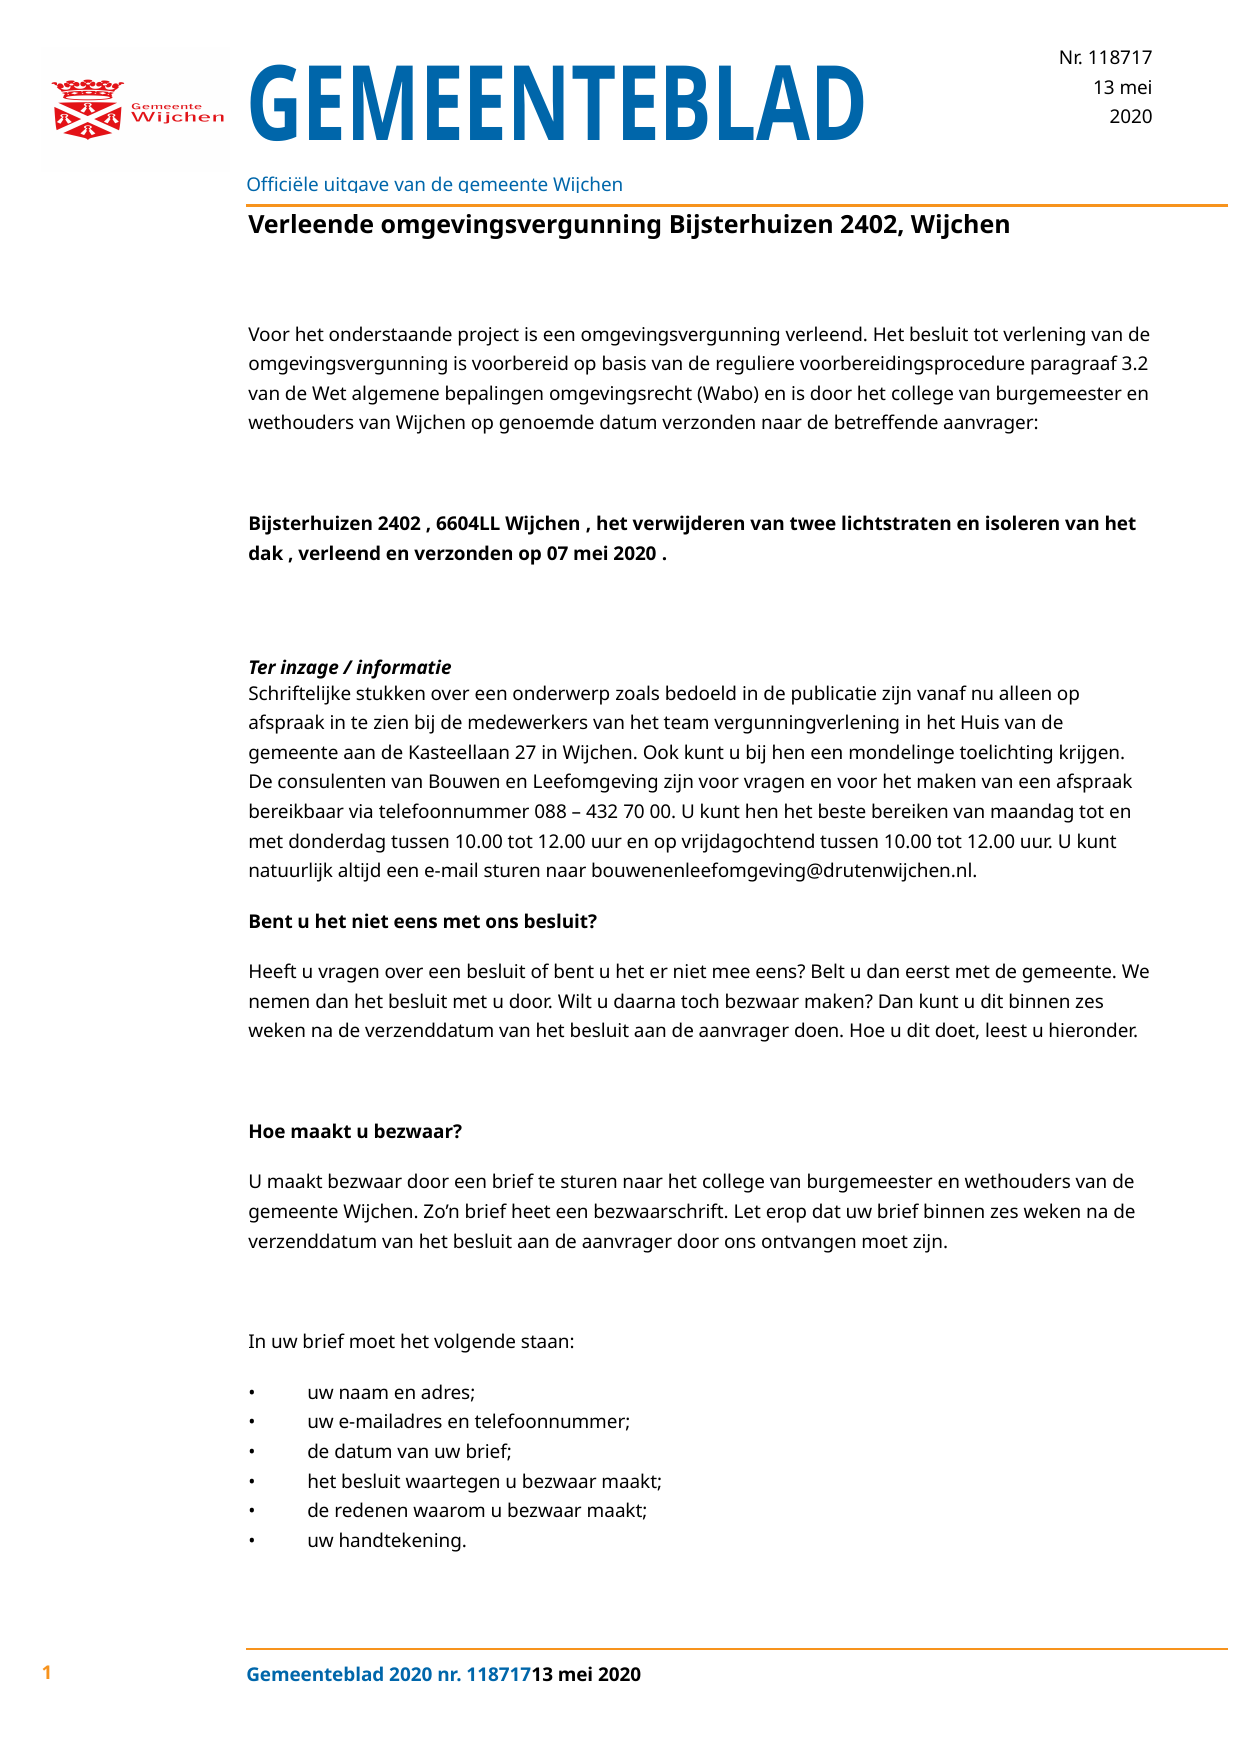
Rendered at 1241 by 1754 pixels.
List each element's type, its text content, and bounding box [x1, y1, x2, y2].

list het besluit waartegen u bezwaar maakt; [248, 1468, 1152, 1494]
list uw handtekening. [248, 1527, 1152, 1553]
picture [41, 47, 231, 172]
text Bijsterhuizen 2402 , 6604LL Wijchen , het verwijderen van twee lichtstraten en isoleren van het dak , verleend en verzonden op 07 mei 2020 . [248, 510, 1152, 566]
text Voor het onderstaande project is een omgevingsvergunning verleend. Het besluit tot verlening van de omgevingsvergunning is voorbereid op basis van de reguliere voorbereidingsprocedure paragraaf 3.2 van de Wet algemene bepalingen omgevingsrecht (Wabo) en is door het college van burgemeester en wethouders van Wijchen op genoemde datum verzonden naar de betreffende aanvrager: [248, 321, 1152, 435]
text U maakt bezwaar door een brief te sturen naar het college van burgemeester en wethouders van de gemeente Wijchen. Zo’n brief heet een bezwaarschrift. Let erop dat uw brief binnen zes weken na de verzenddatum van het besluit aan de aanvrager door ons ontvangen moet zijn. [248, 1169, 1152, 1254]
text In uw brief moet het volgende staan: [248, 1329, 1152, 1354]
text Ter inzage / informatie [248, 654, 1152, 680]
list uw e-mailadres en telefoonnummer; [248, 1409, 1152, 1434]
text Schriftelijke stukken over een onderwerp zoals bedoeld in de publicatie zijn vanaf nu alleen op afspraak in te zien bij de medewerkers van het team vergunningverlening in het Huis van de gemeente aan de Kasteellaan 27 in Wijchen. Ook kunt u bij hen een mondelinge toelichting krijgen. De consulenten van Bouwen en Leefomgeving zijn voor vragen en voor het maken van een afspraak bereikbaar via telefoonnummer 088 – 432 70 00. U kunt hen het beste bereiken van maandag tot en met donderdag tussen 10.00 tot 12.00 uur en op vrijdagochtend tussen 10.00 tot 12.00 uur. U kunt natuurlijk altijd een e-mail sturen naar bouwenenleefomgeving@drutenwijchen.nl. [248, 680, 1152, 883]
text Hoe maakt u bezwaar? [248, 1118, 1152, 1144]
list uw naam en adres; [248, 1379, 1152, 1405]
text Heeft u vragen over een besluit of bent u het er niet mee eens? Belt u dan eerst met de gemeente. We nemen dan het besluit met u door. Wilt u daarna toch bezwaar maken? Dan kunt u dit binnen zes weken na de verzenddatum van het besluit aan de aanvrager doen. Hoe u dit doet, leest u hieronder. [248, 958, 1152, 1043]
text Bent u het niet eens met ons besluit? [248, 908, 1152, 934]
text Verleende omgevingsvergunning Bijsterhuizen 2402, Wijchen [248, 207, 1152, 241]
list de datum van uw brief; [248, 1438, 1152, 1464]
list de redenen waarom u bezwaar maakt; [248, 1497, 1152, 1523]
